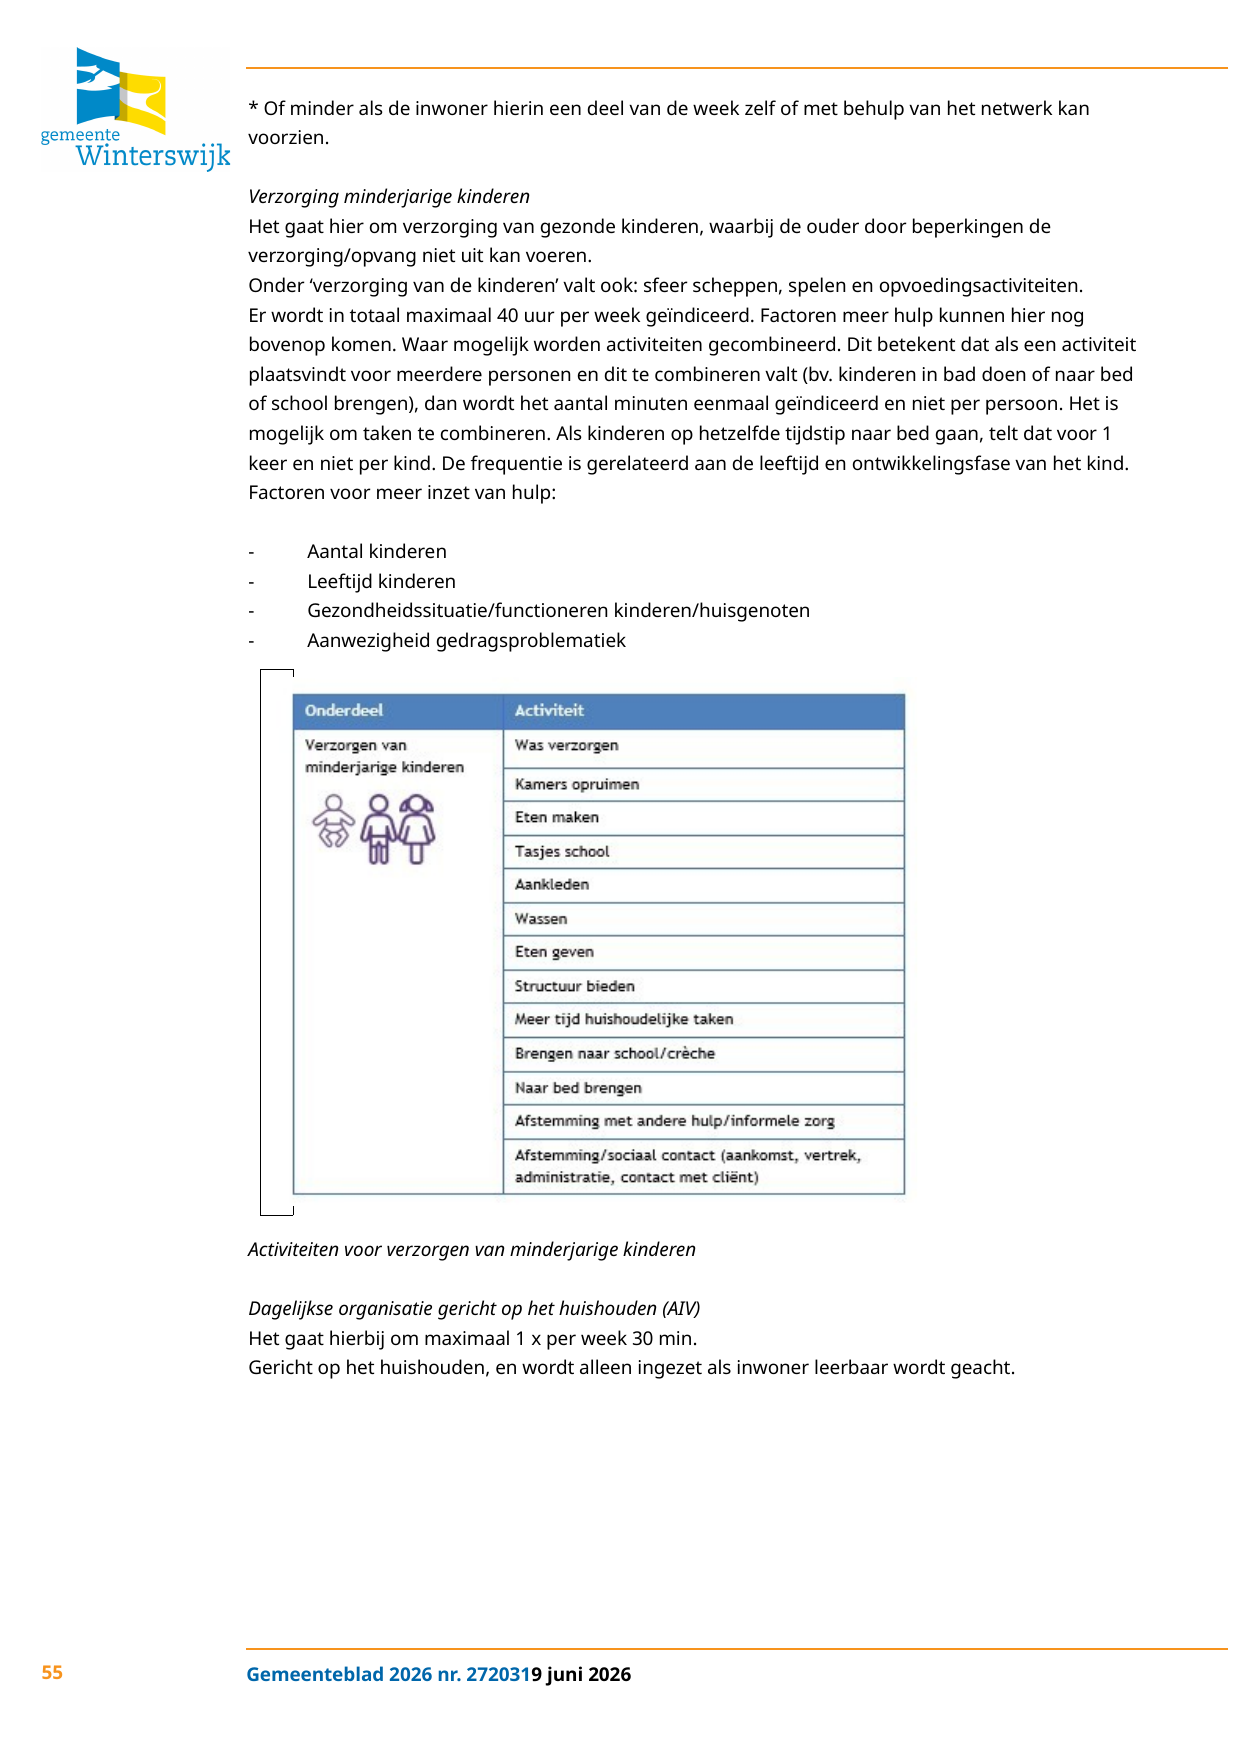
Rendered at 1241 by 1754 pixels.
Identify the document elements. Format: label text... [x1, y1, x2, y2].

picture [268, 677, 918, 1206]
text Het gaat hierbij om maximaal 1 x per week 30 min. [248, 1325, 1152, 1350]
text Onder ‘verzorging van de kinderen’ valt ook: sfeer scheppen, spelen en opvoedingsactiviteiten. [248, 272, 1152, 298]
text Er wordt in totaal maximaal 40 uur per week geïndiceerd. Factoren meer hulp kunnen hier nog bovenop komen. Waar mogelijk worden activiteiten gecombineerd. Dit betekent dat als een activiteit plaatsvindt voor meerdere personen en dit te combineren valt (bv. kinderen in bad doen of naar bed of school brengen), dan wordt het aantal minuten eenmaal geïndiceerd en niet per persoon. Het is mogelijk om taken te combineren. Als kinderen op hetzelfde tijdstip naar bed gaan, telt dat voor 1 keer en niet per kind. De frequentie is gerelateerd aan de leeftijd en ontwikkelingsfase van het kind. [248, 302, 1152, 476]
text * Of minder als de inwoner hierin een deel van de week zelf of met behulp van het netwerk kan voorzien. [248, 95, 1152, 150]
text Dagelijkse organisatie gericht op het huishouden (AIV) [248, 1295, 1152, 1321]
list Aantal kinderen [248, 538, 1152, 564]
text Factoren voor meer inzet van hulp: [248, 479, 1152, 505]
text Activiteiten voor verzorgen van minderjarige kinderen [248, 1236, 1152, 1262]
picture [41, 47, 231, 172]
text Verzorging minderjarige kinderen [248, 183, 1152, 209]
list Gezondheidssituatie/functioneren kinderen/huisgenoten [248, 598, 1152, 623]
list Aanwezigheid gedragsproblematiek [248, 627, 1152, 653]
text Het gaat hier om verzorging van gezonde kinderen, waarbij de ouder door beperkingen de verzorging/opvang niet uit kan voeren. [248, 213, 1152, 268]
list Leeftijd kinderen [248, 568, 1152, 594]
picture [225, 153, 231, 162]
text Gericht op het huishouden, en wordt alleen ingezet als inwoner leerbaar wordt geacht. [248, 1354, 1152, 1380]
